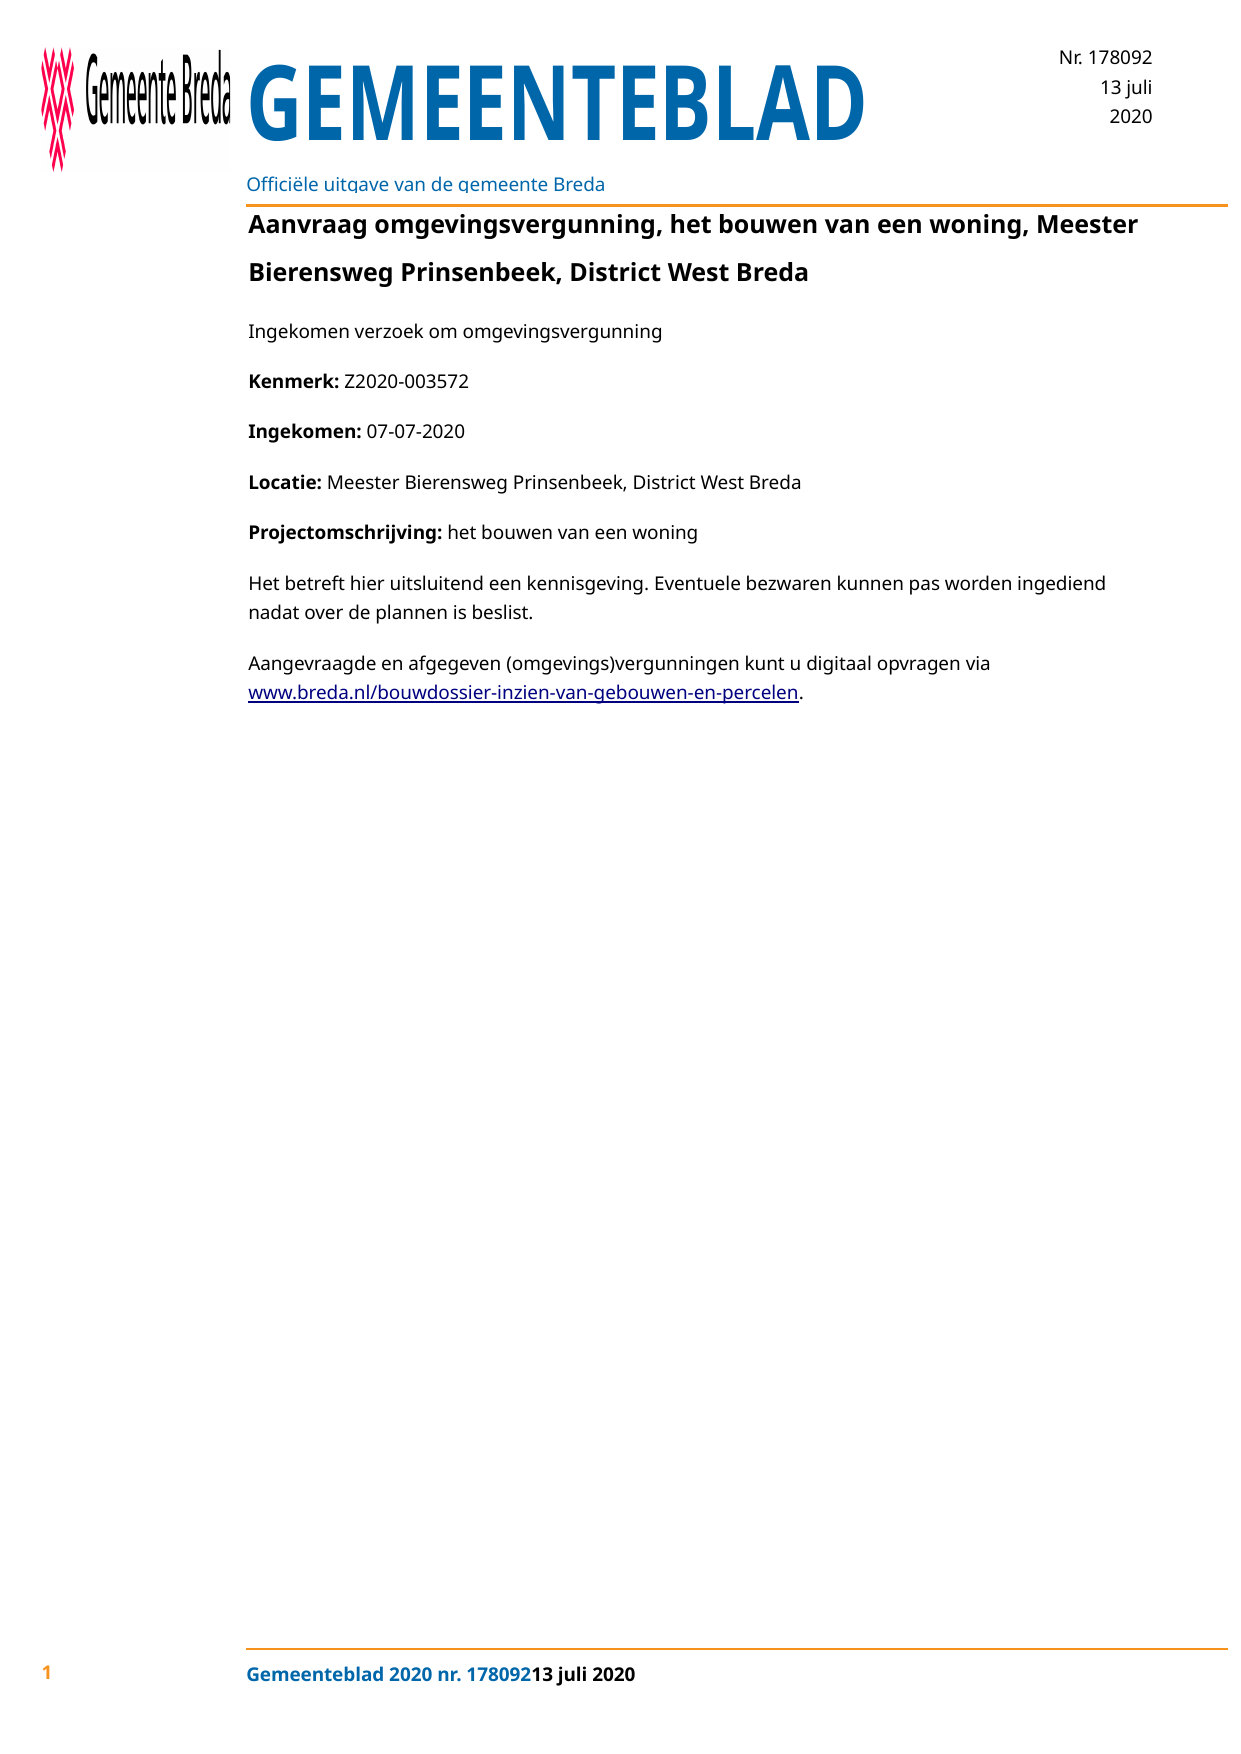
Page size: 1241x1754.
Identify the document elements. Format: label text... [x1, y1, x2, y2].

text Kenmerk: Z2020-003572 [248, 368, 1152, 394]
text Aanvraag omgevingsvergunning, het bouwen van een woning, Meester Bierensweg Prinsenbeek, District West Breda [248, 207, 1152, 288]
text Projectomschrijving: het bouwen van een woning [248, 519, 1152, 545]
text Het betreft hier uitsluitend een kennisgeving. Eventuele bezwaren kunnen pas worden ingediend nadat over de plannen is beslist. [248, 570, 1152, 625]
text Ingekomen: 07-07-2020 [248, 419, 1152, 444]
text Locatie: Meester Bierensweg Prinsenbeek, District West Breda [248, 469, 1152, 495]
picture [41, 47, 231, 172]
text Ingekomen verzoek om omgevingsvergunning [248, 318, 1152, 344]
text Aangevraagde en afgegeven (omgevings)vergunningen kunt u digitaal opvragen via www.breda.nl/bouwdossier-inzien-van-gebouwen-en-percelen. [248, 650, 1152, 705]
